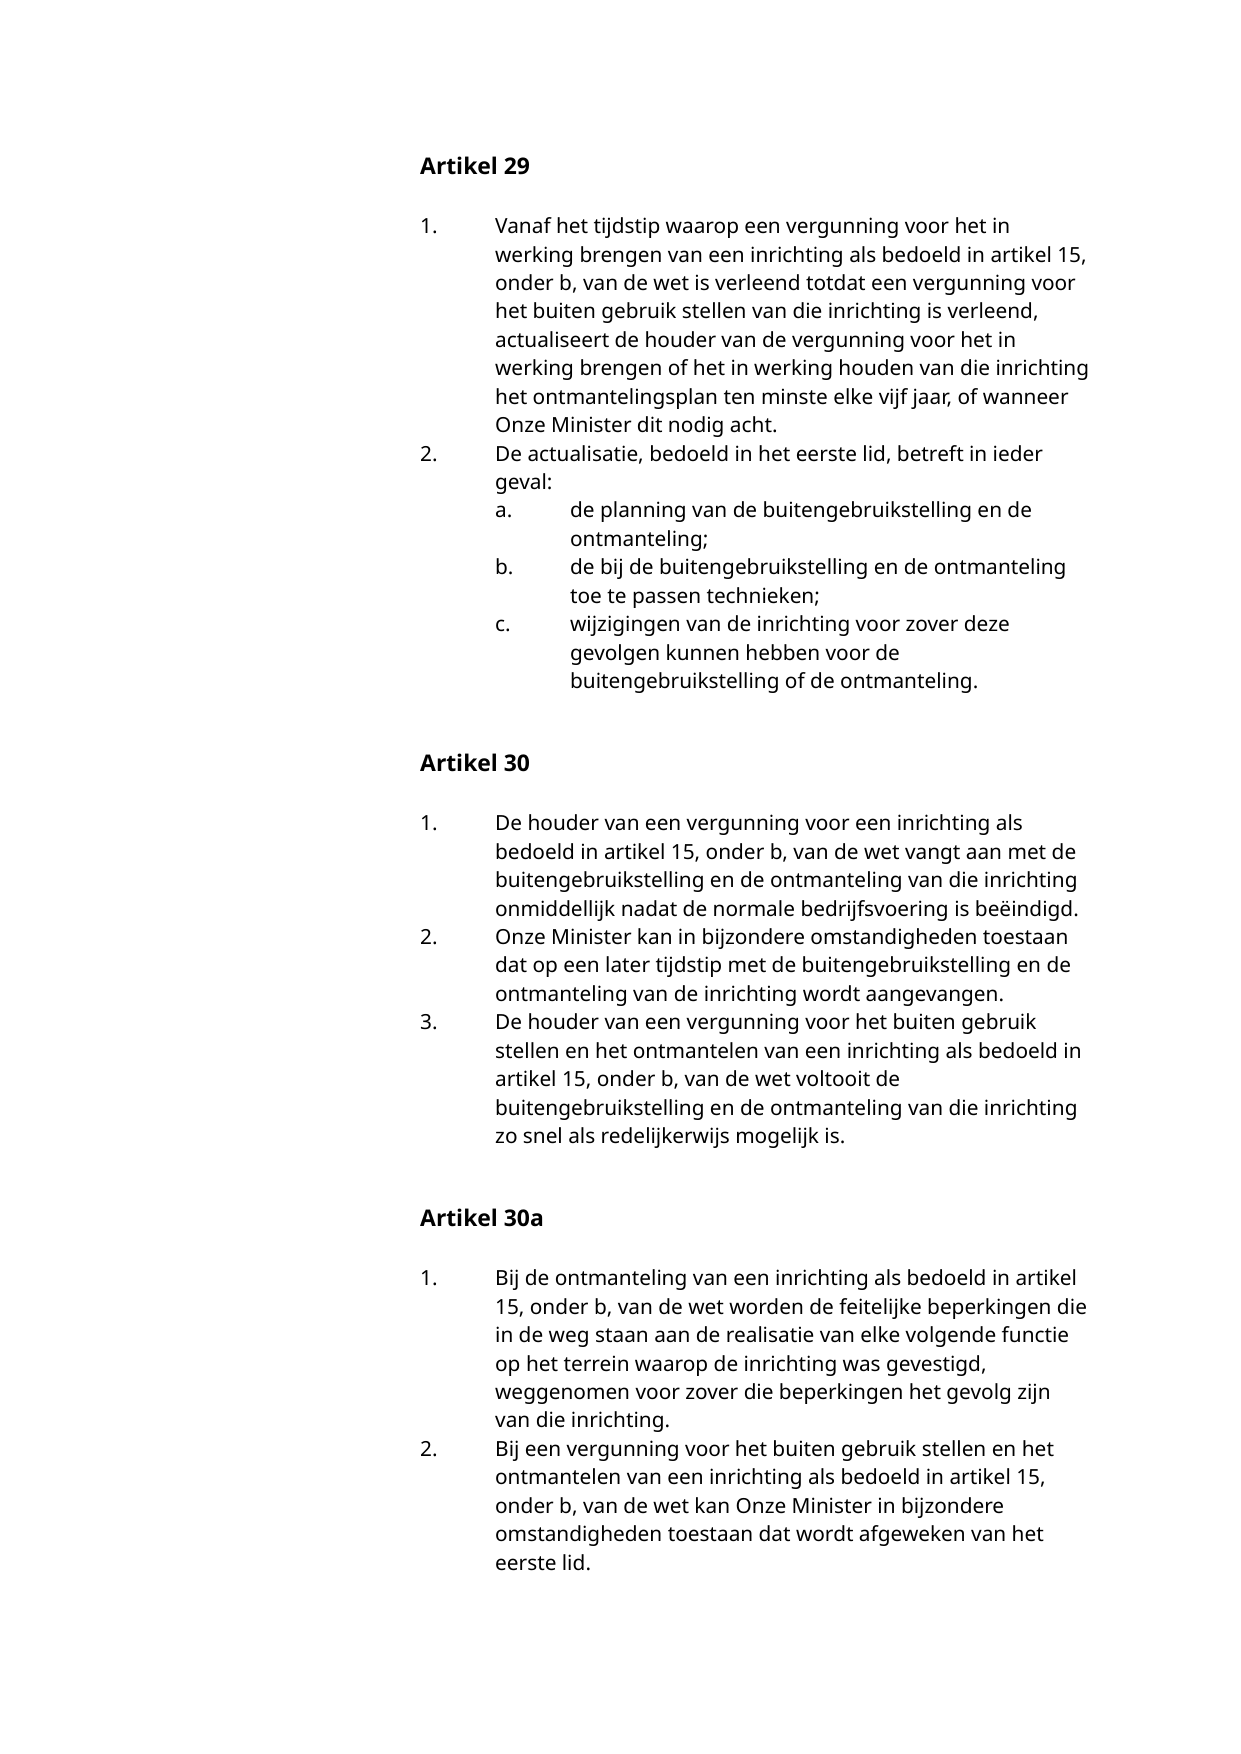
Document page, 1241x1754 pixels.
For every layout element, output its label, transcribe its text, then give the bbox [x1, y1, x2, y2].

list wijzigingen van de inrichting voor zover deze gevolgen kunnen hebben voor de buitengebruikstelling of de ontmanteling. [495, 609, 1090, 695]
list Bij een vergunning voor het buiten gebruik stellen en het ontmantelen van een inrichting als bedoeld in artikel 15, onder b, van de wet kan Onze Minister in bijzondere omstandigheden toestaan dat wordt afgeweken van het eerste lid. [420, 1434, 1090, 1576]
list De actualisatie, bedoeld in het eerste lid, betreft in ieder geval: [420, 439, 1090, 496]
list de planning van de buitengebruikstelling en de ontmanteling; [495, 496, 1090, 552]
list De houder van een vergunning voor een inrichting als bedoeld in artikel 15, onder b, van de wet vangt aan met de buitengebruikstelling en de ontmanteling van die inrichting onmiddellijk nadat de normale bedrijfsvoering is beëindigd. [420, 808, 1090, 922]
list Onze Minister kan in bijzondere omstandigheden toestaan dat op een later tijdstip met de buitengebruikstelling en de ontmanteling van de inrichting wordt aangevangen. [420, 922, 1090, 1007]
list De houder van een vergunning voor het buiten gebruik stellen en het ontmantelen van een inrichting als bedoeld in artikel 15, onder b, van de wet voltooit de buitengebruikstelling en de ontmanteling van die inrichting zo snel als redelijkerwijs mogelijk is. [420, 1007, 1090, 1150]
list de bij de buitengebruikstelling en de ontmanteling toe te passen technieken; [495, 552, 1090, 609]
subtitle Artikel 30a [420, 1202, 1090, 1233]
subtitle Artikel 30 [420, 747, 1090, 778]
list Vanaf het tijdstip waarop een vergunning voor het in werking brengen van een inrichting als bedoeld in artikel 15, onder b, van de wet is verleend totdat een vergunning voor het buiten gebruik stellen van die inrichting is verleend, actualiseert de houder van de vergunning voor het in werking brengen of het in werking houden van die inrichting het ontmantelingsplan ten minste elke vijf jaar, of wanneer Onze Minister dit nodig acht. [420, 211, 1090, 439]
list Bij de ontmanteling van een inrichting als bedoeld in artikel 15, onder b, van de wet worden de feitelijke beperkingen die in de weg staan aan de realisatie van elke volgende functie op het terrein waarop de inrichting was gevestigd, weggenomen voor zover die beperkingen het gevolg zijn van die inrichting. [420, 1263, 1090, 1434]
subtitle Artikel 29 [420, 150, 1090, 181]
